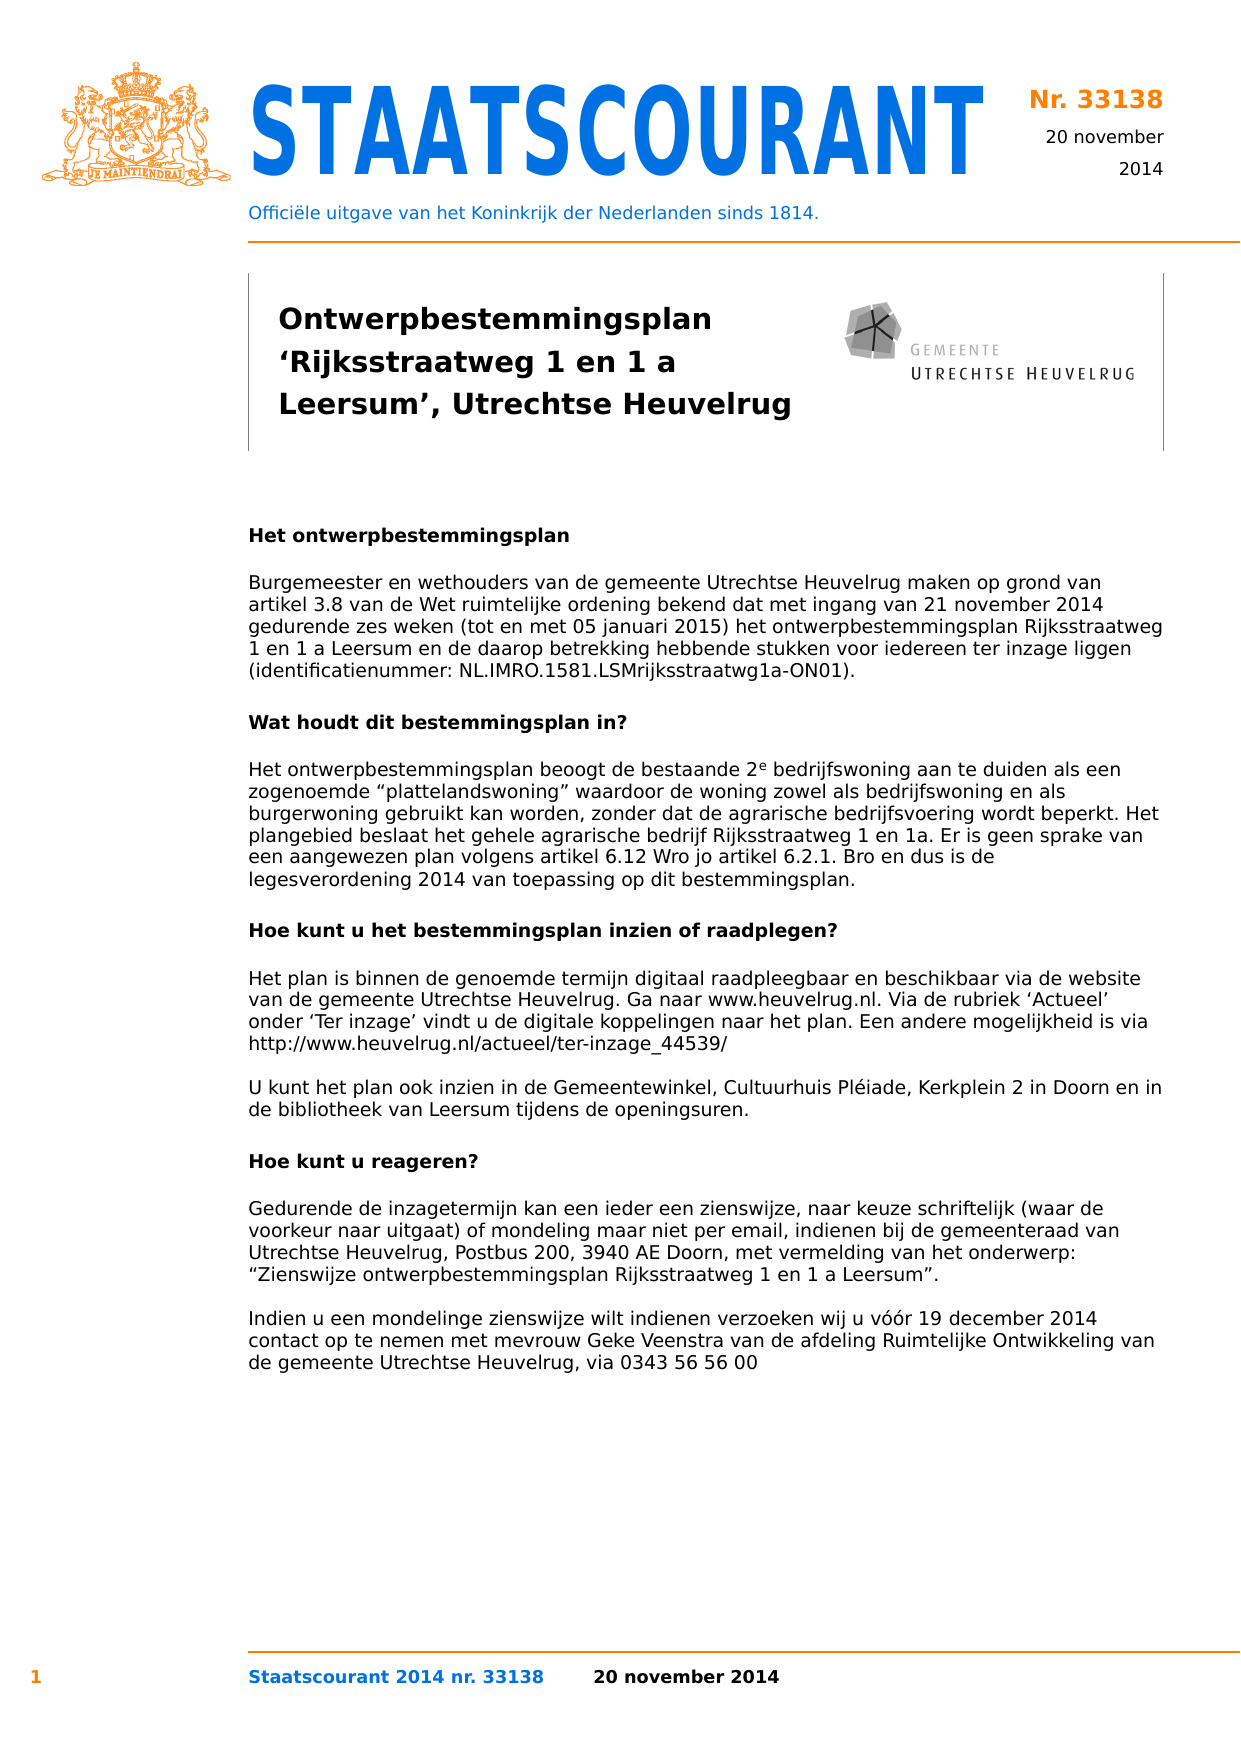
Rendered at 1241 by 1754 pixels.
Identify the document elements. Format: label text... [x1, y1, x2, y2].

text Het ontwerpbestemmingsplan beoogt de bestaande 2e bedrijfswoning aan te duiden als een zogenoemde “plattelandswoning” waardoor de woning zowel als bedrijfswoning en als burgerwoning gebruikt kan worden, zonder dat de agrarische bedrijfsvoering wordt beperkt. Het plangebied beslaat het gehele agrarische bedrijf Rijksstraatweg 1 en 1a. Er is geen sprake van een aangewezen plan volgens artikel 6.12 Wro jo artikel 6.2.1. Bro en dus is de legesverordening 2014 van toepassing op dit bestemmingsplan. [248, 758, 1163, 890]
table_cell Officiële uitgave van het Koninkrijk der Nederlanden sinds 1814. [248, 203, 1240, 241]
table_header [25, 62, 248, 241]
table_header Nr. 33138 [998, 62, 1240, 121]
table_cell 20 november [998, 121, 1240, 153]
table_cell 2014 [998, 153, 1240, 203]
picture [41, 62, 231, 186]
subtitle Hoe kunt u het bestemmingsplan inzien of raadplegen? [248, 920, 1163, 942]
subtitle Wat houdt dit bestemmingsplan in? [248, 712, 1163, 733]
subtitle Hoe kunt u reageren? [248, 1151, 1163, 1173]
text Burgemeester en wethouders van de gemeente Utrechtse Heuvelrug maken op grond van artikel 3.8 van de Wet ruimtelijke ordening bekend dat met ingang van 21 november 2014 gedurende zes weken (tot en met 05 januari 2015) het ontwerpbestemmingsplan Rijksstraatweg 1 en 1 a Leersum en de daarop betrekking hebbende stukken voor iedereen ter inzage liggen (identificatienummer: NL.IMRO.1581.LSMrijksstraatwg1a-ON01). [248, 572, 1163, 682]
subtitle Het ontwerpbestemmingsplan [248, 525, 1163, 547]
subtitle Ontwerpbestemmingsplan ‘Rijksstraatweg 1 en 1 a Leersum’, Utrechtse Heuvelrug [249, 273, 1163, 451]
text Het plan is binnen de genoemde termijn digitaal raadpleegbaar en beschikbaar via de website van de gemeente Utrechtse Heuvelrug. Ga naar www.heuvelrug.nl. Via de rubriek ‘Actueel’ onder ‘Ter inzage’ vindt u de digitale koppelingen naar het plan. Een andere mogelijkheid is via http://www.heuvelrug.nl/actueel/ter-inzage_44539/ [248, 967, 1163, 1055]
text Indien u een mondelinge zienswijze wilt indienen verzoeken wij u vóór 19 december 2014 contact op te nemen met mevrouw Geke Veenstra van de afdeling Ruimtelijke Ontwikkeling van de gemeente Utrechtse Heuvelrug, via 0343 56 56 00 [248, 1308, 1163, 1374]
text U kunt het plan ook inzien in de Gemeentewinkel, Cultuurhuis Pléiade, Kerkplein 2 in Doorn en in de bibliotheek van Leersum tijdens de openingsuren. [248, 1077, 1163, 1121]
picture [844, 302, 1134, 380]
text Gedurende de inzagetermijn kan een ieder een zienswijze, naar keuze schriftelijk (waar de voorkeur naar uitgaat) of mondeling maar niet per email, indienen bij de gemeenteraad van Utrechtse Heuvelrug, Postbus 200, 3940 AE Doorn, met vermelding van het onderwerp: “Zienswijze ontwerpbestemmingsplan Rijksstraatweg 1 en 1 a Leersum”. [248, 1198, 1163, 1286]
table_header STAATSCOURANT [248, 62, 998, 203]
